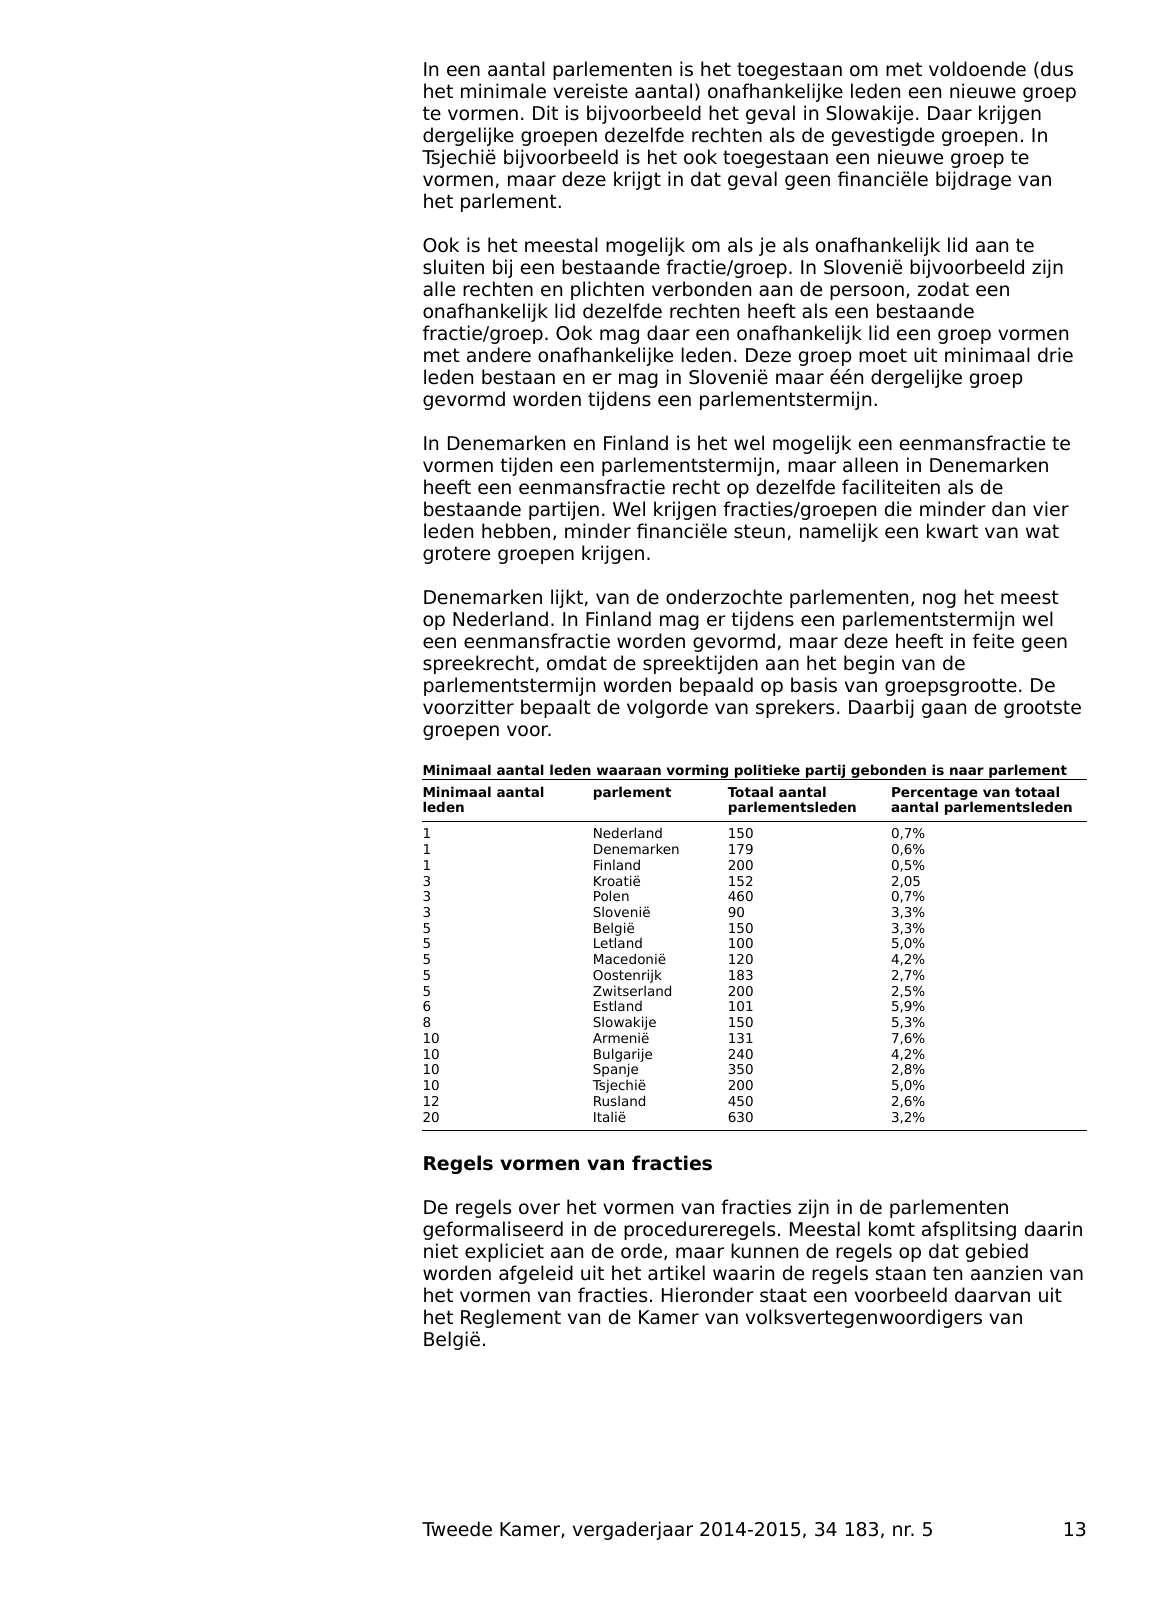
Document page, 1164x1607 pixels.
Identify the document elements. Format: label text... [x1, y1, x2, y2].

table_cell 0,6% [885, 842, 1087, 858]
table_header Minimaal aantal leden waaraan vorming politieke partij gebonden is naar parlement [422, 763, 1087, 779]
table_cell 450 [722, 1094, 885, 1109]
table_cell 5 [422, 921, 587, 936]
table_cell Nederland [587, 822, 722, 842]
table_cell Armenië [587, 1031, 722, 1046]
table_cell Slowakije [587, 1015, 722, 1031]
table_cell Tsjechië [587, 1078, 722, 1094]
table_cell 5,3% [885, 1015, 1087, 1031]
table_cell Percentage van totaal aantal parlementsleden [885, 780, 1087, 821]
table_cell 1 [422, 822, 587, 842]
text Denemarken lijkt, van de onderzochte parlementen, nog het meest op Nederland. In Finland mag er tijdens een parlementstermijn wel een eenmansfractie worden gevormd, maar deze heeft in feite geen spreekrecht, omdat de spreektijden aan het begin van de parlementstermijn worden bepaald op basis van groepsgrootte. De voorzitter bepaalt de volgorde van sprekers. Daarbij gaan de grootste groepen voor. [422, 587, 1087, 741]
table_cell 5,0% [885, 1078, 1087, 1094]
table_cell Rusland [587, 1094, 722, 1109]
table_cell Polen [587, 889, 722, 905]
table_cell 0,7% [885, 889, 1087, 905]
table_cell 152 [722, 874, 885, 889]
table_cell parlement [587, 780, 722, 821]
table_cell 5 [422, 984, 587, 999]
table_cell 2,5% [885, 984, 1087, 999]
table_cell Spanje [587, 1062, 722, 1078]
table_cell 630 [722, 1109, 885, 1130]
table_cell 240 [722, 1046, 885, 1062]
table_cell 131 [722, 1031, 885, 1046]
text In Denemarken en Finland is het wel mogelijk een eenmansfractie te vormen tijden een parlementstermijn, maar alleen in Denemarken heeft een eenmansfractie recht op dezelfde faciliteiten als de bestaande partijen. Wel krijgen fracties/groepen die minder dan vier leden hebben, minder financiële steun, namelijk een kwart van wat grotere groepen krijgen. [422, 433, 1087, 565]
table_cell Oostenrijk [587, 968, 722, 983]
table_cell Denemarken [587, 842, 722, 858]
table_cell 183 [722, 968, 885, 983]
table_cell 100 [722, 936, 885, 952]
table_cell Slovenië [587, 905, 722, 921]
table_cell 5 [422, 968, 587, 983]
table_cell Letland [587, 936, 722, 952]
table_cell 0,5% [885, 858, 1087, 873]
table_cell 5 [422, 936, 587, 952]
subtitle Regels vormen van fracties [422, 1153, 1087, 1175]
table_cell 2,05 [885, 874, 1087, 889]
table_cell 8 [422, 1015, 587, 1031]
table_cell Macedonië [587, 952, 722, 968]
table_cell 200 [722, 858, 885, 873]
table_cell Italië [587, 1109, 722, 1130]
table_cell Zwitserland [587, 984, 722, 999]
table_cell 101 [722, 999, 885, 1015]
text Ook is het meestal mogelijk om als je als onafhankelijk lid aan te sluiten bij een bestaande fractie/groep. In Slovenië bijvoorbeeld zijn alle rechten en plichten verbonden aan de persoon, zodat een onafhankelijk lid dezelfde rechten heeft als een bestaande fractie/groep. Ook mag daar een onafhankelijk lid een groep vormen met andere onafhankelijke leden. Deze groep moet uit minimaal drie leden bestaan en er mag in Slovenië maar één dergelijke groep gevormd worden tijdens een parlementstermijn. [422, 235, 1087, 411]
table_cell Bulgarije [587, 1046, 722, 1062]
table_cell 2,8% [885, 1062, 1087, 1078]
table_cell 3,3% [885, 905, 1087, 921]
table_cell 200 [722, 984, 885, 999]
text De regels over het vormen van fracties zijn in de parlementen geformaliseerd in de procedureregels. Meestal komt afsplitsing daarin niet expliciet aan de orde, maar kunnen de regels op dat gebied worden afgeleid uit het artikel waarin de regels staan ten aanzien van het vormen van fracties. Hieronder staat een voorbeeld daarvan uit het Reglement van de Kamer van volksvertegenwoordigers van België. [422, 1197, 1087, 1351]
table_cell 150 [722, 1015, 885, 1031]
table_cell 90 [722, 905, 885, 921]
table_cell 10 [422, 1078, 587, 1094]
table_cell 2,6% [885, 1094, 1087, 1109]
table_cell Totaal aantal parlementsleden [722, 780, 885, 821]
text In een aantal parlementen is het toegestaan om met voldoende (dus het minimale vereiste aantal) onafhankelijke leden een nieuwe groep te vormen. Dit is bijvoorbeeld het geval in Slowakije. Daar krijgen dergelijke groepen dezelfde rechten als de gevestigde groepen. In Tsjechië bijvoorbeeld is het ook toegestaan een nieuwe groep te vormen, maar deze krijgt in dat geval geen financiële bijdrage van het parlement. [422, 59, 1087, 213]
table_cell 10 [422, 1031, 587, 1046]
table_cell 5 [422, 952, 587, 968]
table_cell 4,2% [885, 952, 1087, 968]
table_cell België [587, 921, 722, 936]
table_cell 12 [422, 1094, 587, 1109]
table_cell Kroatië [587, 874, 722, 889]
table_cell 150 [722, 822, 885, 842]
table_cell 3,3% [885, 921, 1087, 936]
table_cell 2,7% [885, 968, 1087, 983]
table_cell 0,7% [885, 822, 1087, 842]
table_cell 200 [722, 1078, 885, 1094]
table_cell 4,2% [885, 1046, 1087, 1062]
table_cell 120 [722, 952, 885, 968]
table_cell Estland [587, 999, 722, 1015]
table_cell 10 [422, 1046, 587, 1062]
table_cell 3,2% [885, 1109, 1087, 1130]
table_cell 3 [422, 874, 587, 889]
table_cell 1 [422, 842, 587, 858]
table_cell 20 [422, 1109, 587, 1130]
table_cell 7,6% [885, 1031, 1087, 1046]
table_cell Minimaal aantal leden [422, 780, 587, 821]
table_cell 6 [422, 999, 587, 1015]
table_cell 5,9% [885, 999, 1087, 1015]
table_cell 3 [422, 889, 587, 905]
table_cell 150 [722, 921, 885, 936]
table_cell 179 [722, 842, 885, 858]
table_cell 460 [722, 889, 885, 905]
table_cell 350 [722, 1062, 885, 1078]
table_cell 5,0% [885, 936, 1087, 952]
table_cell 1 [422, 858, 587, 873]
table_cell 3 [422, 905, 587, 921]
table_cell 10 [422, 1062, 587, 1078]
table_cell Finland [587, 858, 722, 873]
